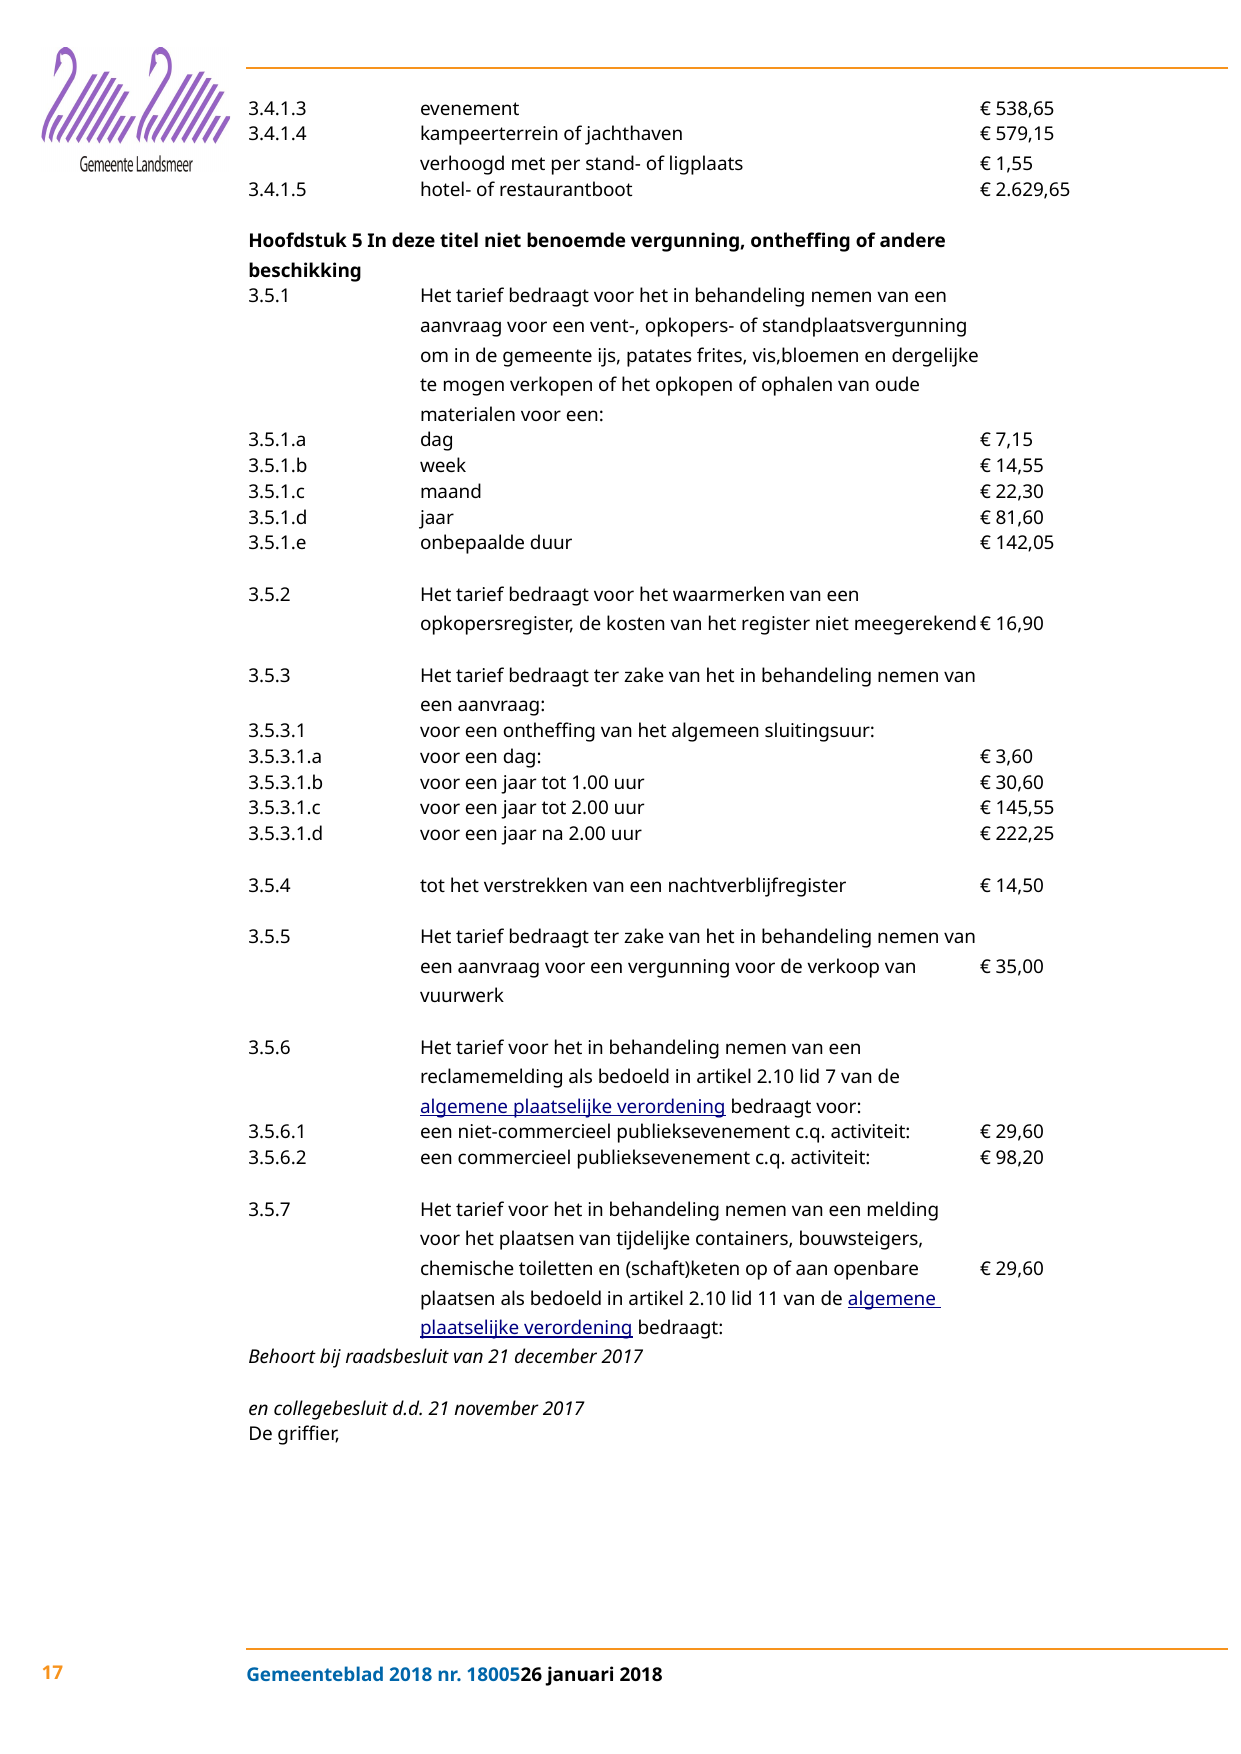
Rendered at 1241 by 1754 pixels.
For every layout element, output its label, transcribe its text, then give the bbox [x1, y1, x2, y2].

table_cell [980, 898, 1152, 923]
table_cell Het tarief bedraagt ter zake van het in behandeling nemen van een aanvraag: [420, 662, 980, 717]
table_cell [980, 1170, 1152, 1196]
table_cell 3.5.3.1.b [248, 769, 420, 794]
table_cell maand [420, 478, 980, 504]
table_cell 3.5.1.d [248, 504, 420, 529]
table_cell 3.5.4 [248, 872, 420, 897]
table_cell [420, 898, 980, 923]
table_cell [248, 846, 420, 872]
table_cell [980, 202, 1152, 227]
table_cell [980, 555, 1152, 581]
table_cell 3.5.1 [248, 283, 420, 427]
table_cell [248, 636, 420, 662]
table_cell 3.4.1.4 [248, 121, 420, 176]
table_cell Hoofdstuk 5 In deze titel niet benoemde vergunning, ontheffing of andere beschikking [248, 227, 980, 283]
table_cell € 538,65 [980, 95, 1152, 121]
table_cell € 29,60 [980, 1196, 1152, 1340]
table_cell een commercieel publieksevenement c.q. activiteit: [420, 1145, 980, 1170]
table_cell evenement [420, 95, 980, 121]
table_cell hotel- of restaurantboot [420, 176, 980, 202]
table_cell 3.5.7 [248, 1196, 420, 1340]
table_cell voor een jaar na 2.00 uur [420, 820, 980, 846]
table_cell voor een jaar tot 2.00 uur [420, 795, 980, 820]
table_cell 3.5.2 [248, 581, 420, 636]
table_cell € 98,20 [980, 1145, 1152, 1170]
table_cell € 2.629,65 [980, 176, 1152, 202]
table_cell [420, 846, 980, 872]
table_cell [980, 718, 1152, 743]
table_cell [420, 1008, 980, 1034]
table_cell € 16,90 [980, 581, 1152, 636]
table_cell 3.5.3.1.d [248, 820, 420, 846]
table_cell onbepaalde duur [420, 530, 980, 555]
table_cell dag [420, 427, 980, 452]
table_cell tot het verstrekken van een nachtverblijfregister [420, 872, 980, 897]
table_cell € 35,00 [980, 923, 1152, 1008]
table_cell [980, 227, 1152, 283]
table_cell [980, 1034, 1152, 1119]
table_cell een niet-commercieel publieksevenement c.q. activiteit: [420, 1119, 980, 1144]
table_cell 3.5.5 [248, 923, 420, 1008]
table_cell 3.5.3.1.c [248, 795, 420, 820]
table_cell Het tarief bedraagt voor het in behandeling nemen van een aanvraag voor een vent-, opkopers- of standplaatsvergunning om in de gemeente ijs, patates frites, vis,bloemen en dergelijke te mogen verkopen of het opkopen of ophalen van oude materialen voor een: [420, 283, 980, 427]
table_cell € 29,60 [980, 1119, 1152, 1144]
table_cell 3.4.1.5 [248, 176, 420, 202]
table_cell [980, 662, 1152, 717]
table_cell € 30,60 [980, 769, 1152, 794]
table_cell [420, 636, 980, 662]
table_cell [980, 636, 1152, 662]
picture [41, 47, 231, 172]
table_cell [420, 555, 980, 581]
table_cell Het tarief bedraagt ter zake van het in behandeling nemen van een aanvraag voor een vergunning voor de verkoop van vuurwerk [420, 923, 980, 1008]
table_cell kampeerterrein of jachthaven verhoogd met per stand- of ligplaats [420, 121, 980, 176]
table_cell [980, 846, 1152, 872]
table_cell Het tarief voor het in behandeling nemen van een melding voor het plaatsen van tijdelijke containers, bouwsteigers, chemische toiletten en (schaft)keten op of aan openbare plaatsen als bedoeld in artikel 2.10 lid 11 van de algemene plaatselijke verordening bedraagt: [420, 1196, 980, 1340]
table_cell jaar [420, 504, 980, 529]
table_cell voor een dag: [420, 743, 980, 769]
table_cell voor een jaar tot 1.00 uur [420, 769, 980, 794]
table_cell [248, 898, 420, 923]
table_cell 3.5.6.2 [248, 1145, 420, 1170]
table_cell [248, 555, 420, 581]
table_cell [980, 283, 1152, 427]
table_cell [420, 1170, 980, 1196]
table_cell 3.5.1.c [248, 478, 420, 504]
table_cell € 579,15 € 1,55 [980, 121, 1152, 176]
table_cell voor een ontheffing van het algemeen sluitingsuur: [420, 718, 980, 743]
table_cell € 222,25 [980, 820, 1152, 846]
text en collegebesluit d.d. 21 november 2017 [248, 1395, 1152, 1420]
table_cell [420, 202, 980, 227]
table_cell € 145,55 [980, 795, 1152, 820]
table_cell € 81,60 [980, 504, 1152, 529]
table_cell 3.4.1.3 [248, 95, 420, 121]
text De griffier, [248, 1420, 1152, 1446]
table_cell Het tarief voor het in behandeling nemen van een reclamemelding als bedoeld in artikel 2.10 lid 7 van de algemene plaatselijke verordening bedraagt voor: [420, 1034, 980, 1119]
table_cell 3.5.3 [248, 662, 420, 717]
table_cell Het tarief bedraagt voor het waarmerken van een opkopersregister, de kosten van het register niet meegerekend [420, 581, 980, 636]
table_cell 3.5.1.e [248, 530, 420, 555]
table_cell 3.5.6.1 [248, 1119, 420, 1144]
table_cell 3.5.3.1.a [248, 743, 420, 769]
table_cell 3.5.6 [248, 1034, 420, 1119]
table_cell [980, 1008, 1152, 1034]
table_cell € 14,50 [980, 872, 1152, 897]
table_cell 3.5.3.1 [248, 718, 420, 743]
table_cell € 7,15 [980, 427, 1152, 452]
table_cell € 22,30 [980, 478, 1152, 504]
text Behoort bij raadsbesluit van 21 december 2017 [248, 1343, 1152, 1369]
table_cell [248, 202, 420, 227]
table_cell [248, 1008, 420, 1034]
table_cell 3.5.1.b [248, 453, 420, 478]
table_cell € 3,60 [980, 743, 1152, 769]
table_cell [248, 1170, 420, 1196]
table_cell € 142,05 [980, 530, 1152, 555]
table_cell week [420, 453, 980, 478]
table_cell € 14,55 [980, 453, 1152, 478]
table_cell 3.5.1.a [248, 427, 420, 452]
